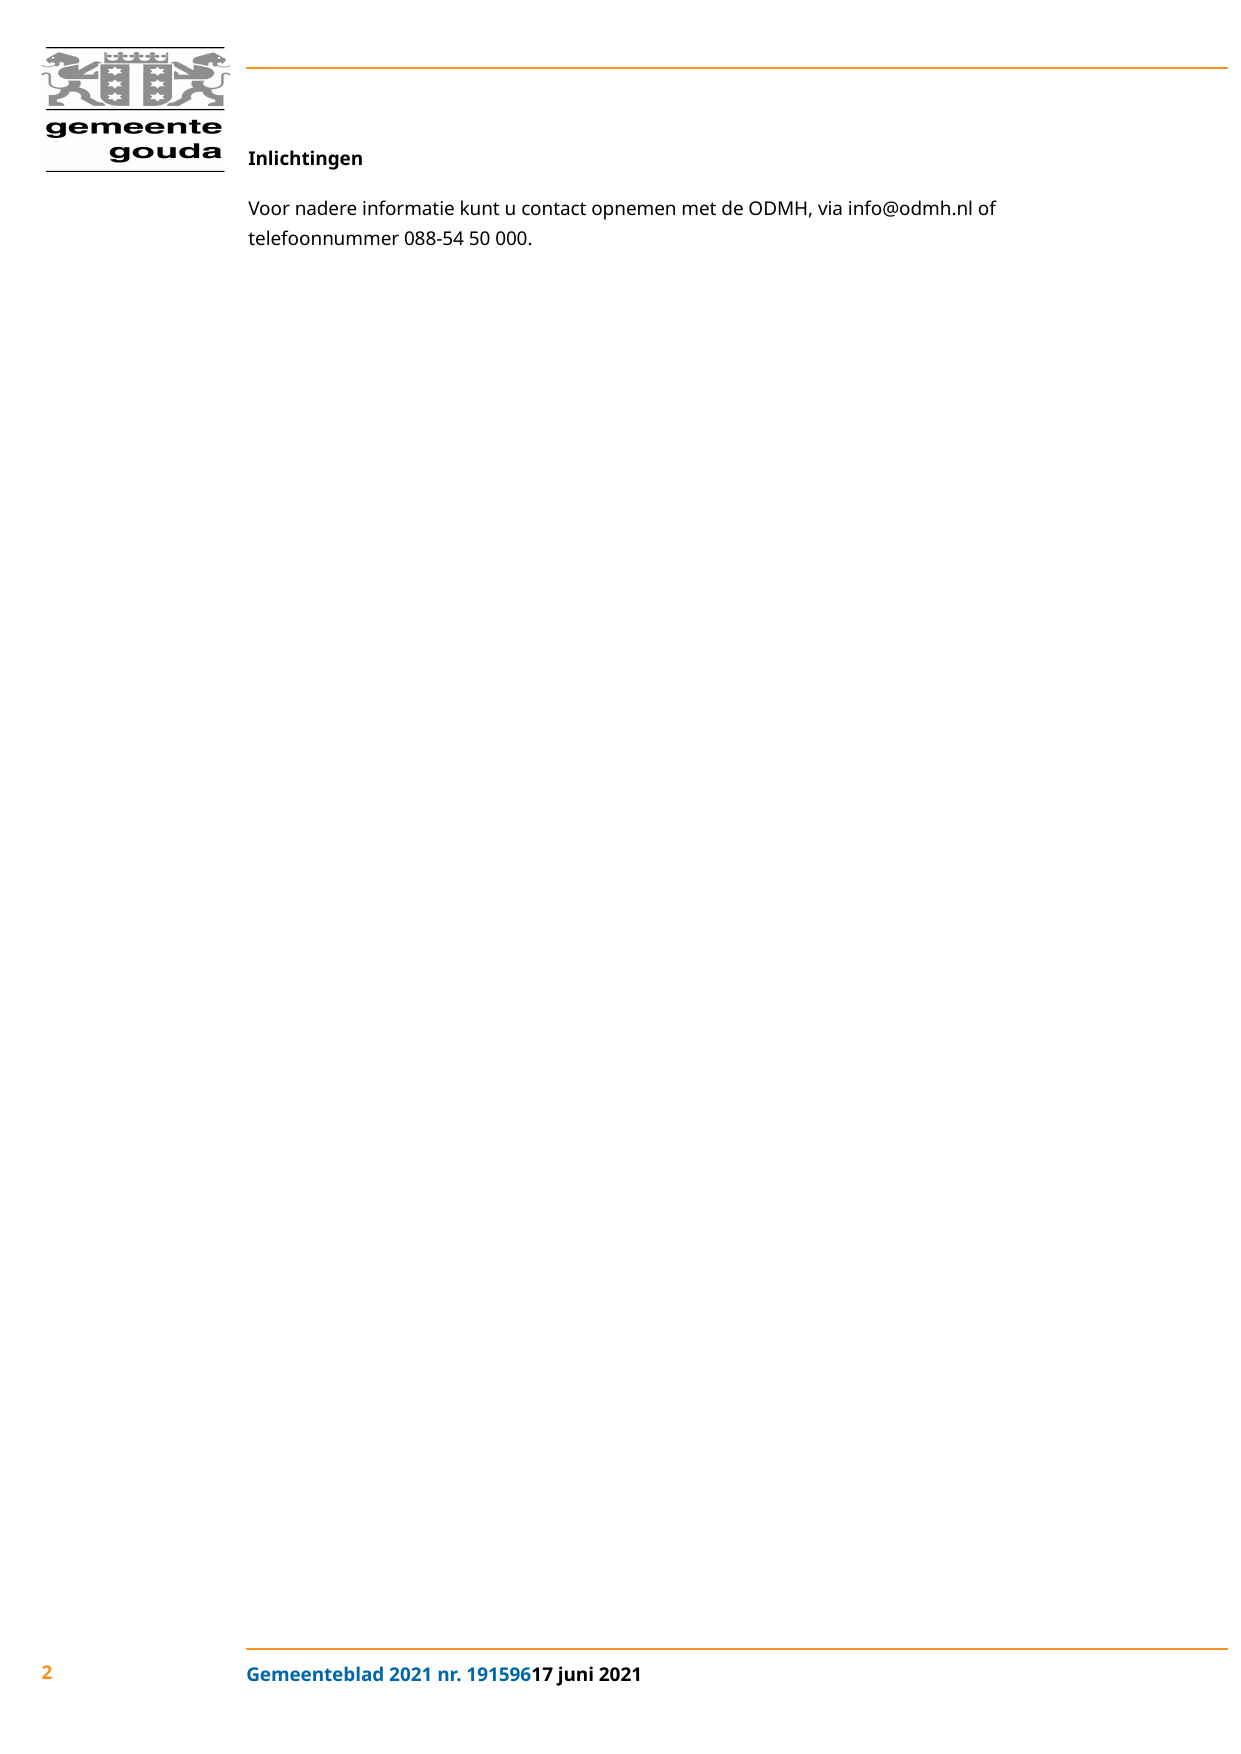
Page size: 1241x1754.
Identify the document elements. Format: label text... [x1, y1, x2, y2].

text Inlichtingen [248, 145, 1152, 171]
picture [41, 47, 231, 172]
text Voor nadere informatie kunt u contact opnemen met de ODMH, via info@odmh.nl of telefoonnummer 088-54 50 000. [248, 196, 1152, 251]
